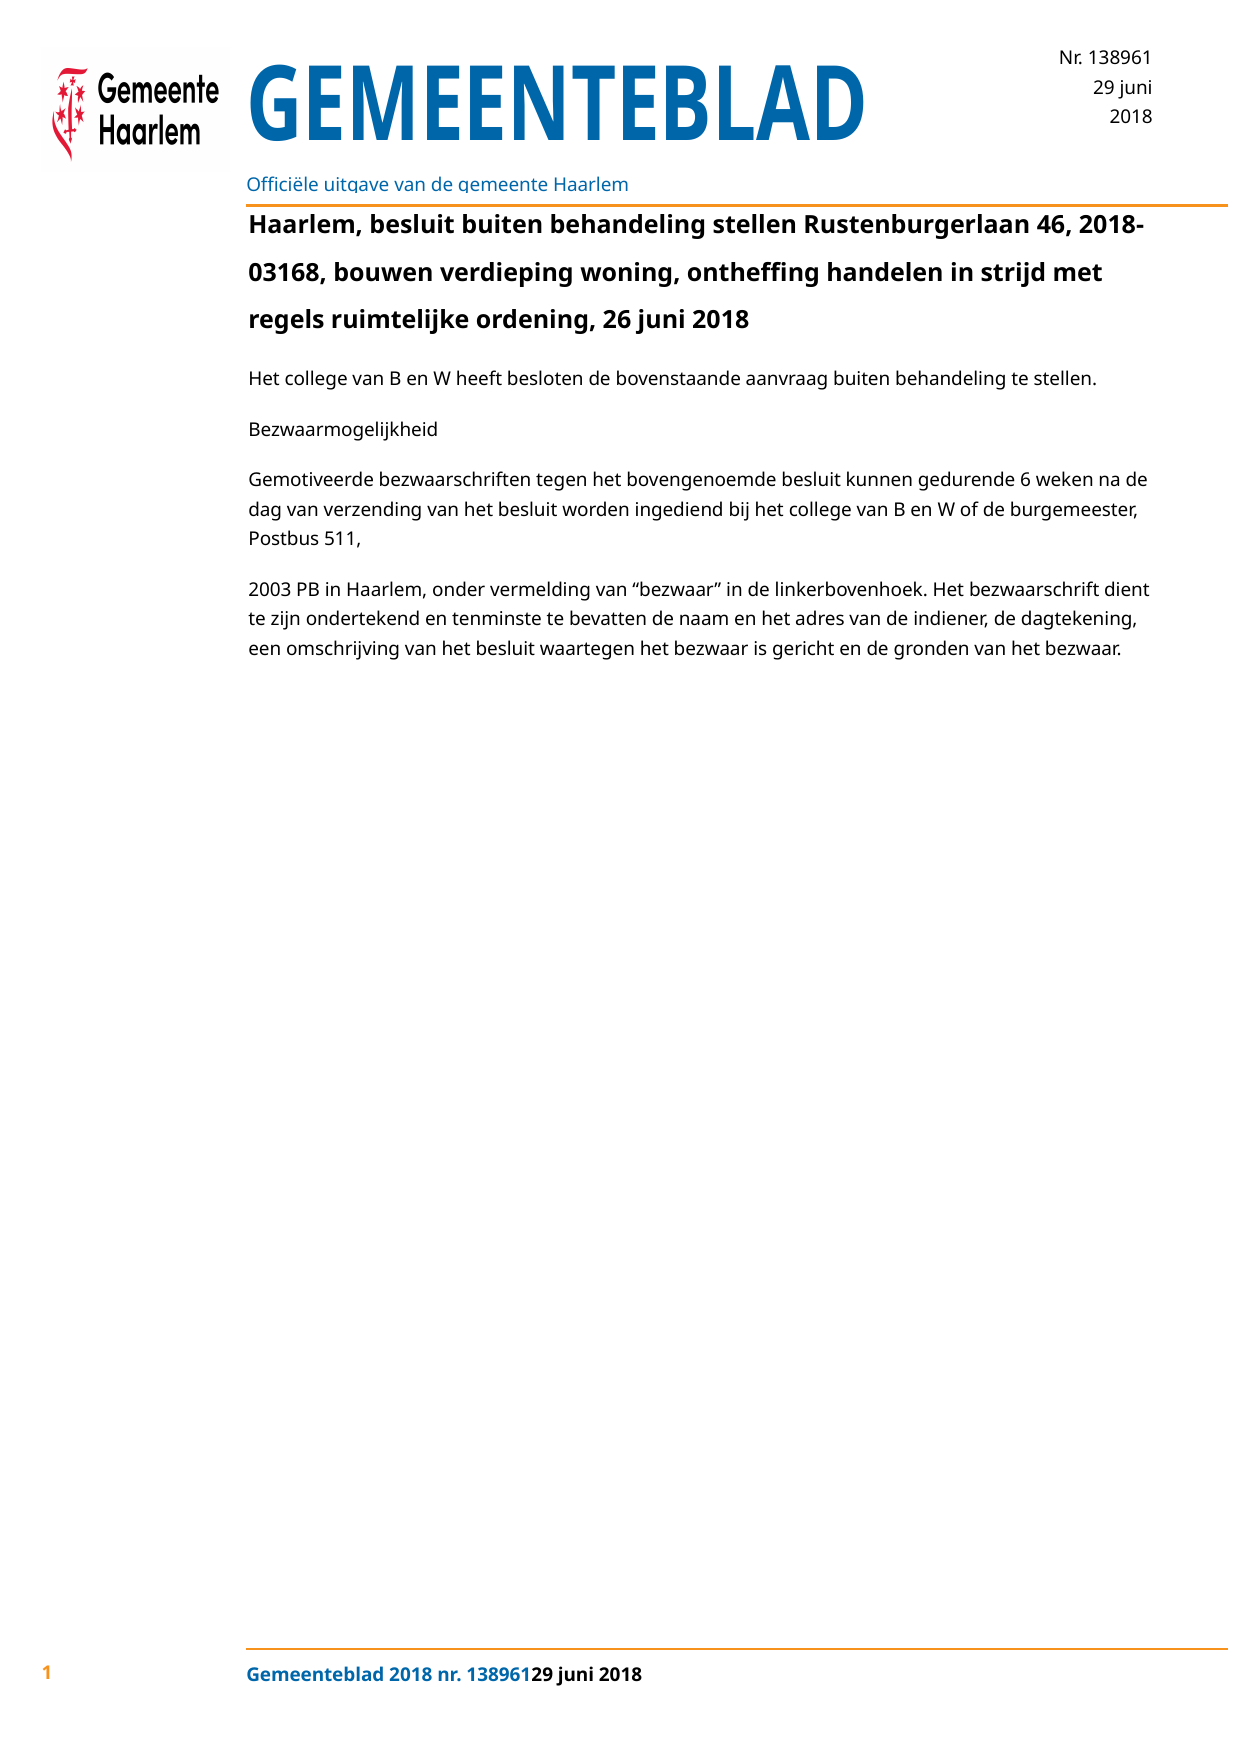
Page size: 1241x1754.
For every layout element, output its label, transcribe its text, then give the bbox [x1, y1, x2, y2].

text Haarlem, besluit buiten behandeling stellen Rustenburgerlaan 46, 2018-03168, bouwen verdieping woning, ontheffing handelen in strijd met regels ruimtelijke ordening, 26 juni 2018 [248, 207, 1152, 336]
text 2003 PB in Haarlem, onder vermelding van “bezwaar” in de linkerbovenhoek. Het bezwaarschrift dient te zijn ondertekend en tenminste te bevatten de naam en het adres van de indiener, de dagtekening, een omschrijving van het besluit waartegen het bezwaar is gericht en de gronden van het bezwaar. [248, 576, 1152, 661]
picture [41, 47, 231, 172]
text Gemotiveerde bezwaarschriften tegen het bovengenoemde besluit kunnen gedurende 6 weken na de dag van verzending van het besluit worden ingediend bij het college van B en W of de burgemeester, Postbus 511, [248, 466, 1152, 551]
text Het college van B en W heeft besloten de bovenstaande aanvraag buiten behandeling te stellen. [248, 366, 1152, 391]
text Bezwaarmogelijkheid [248, 416, 1152, 442]
